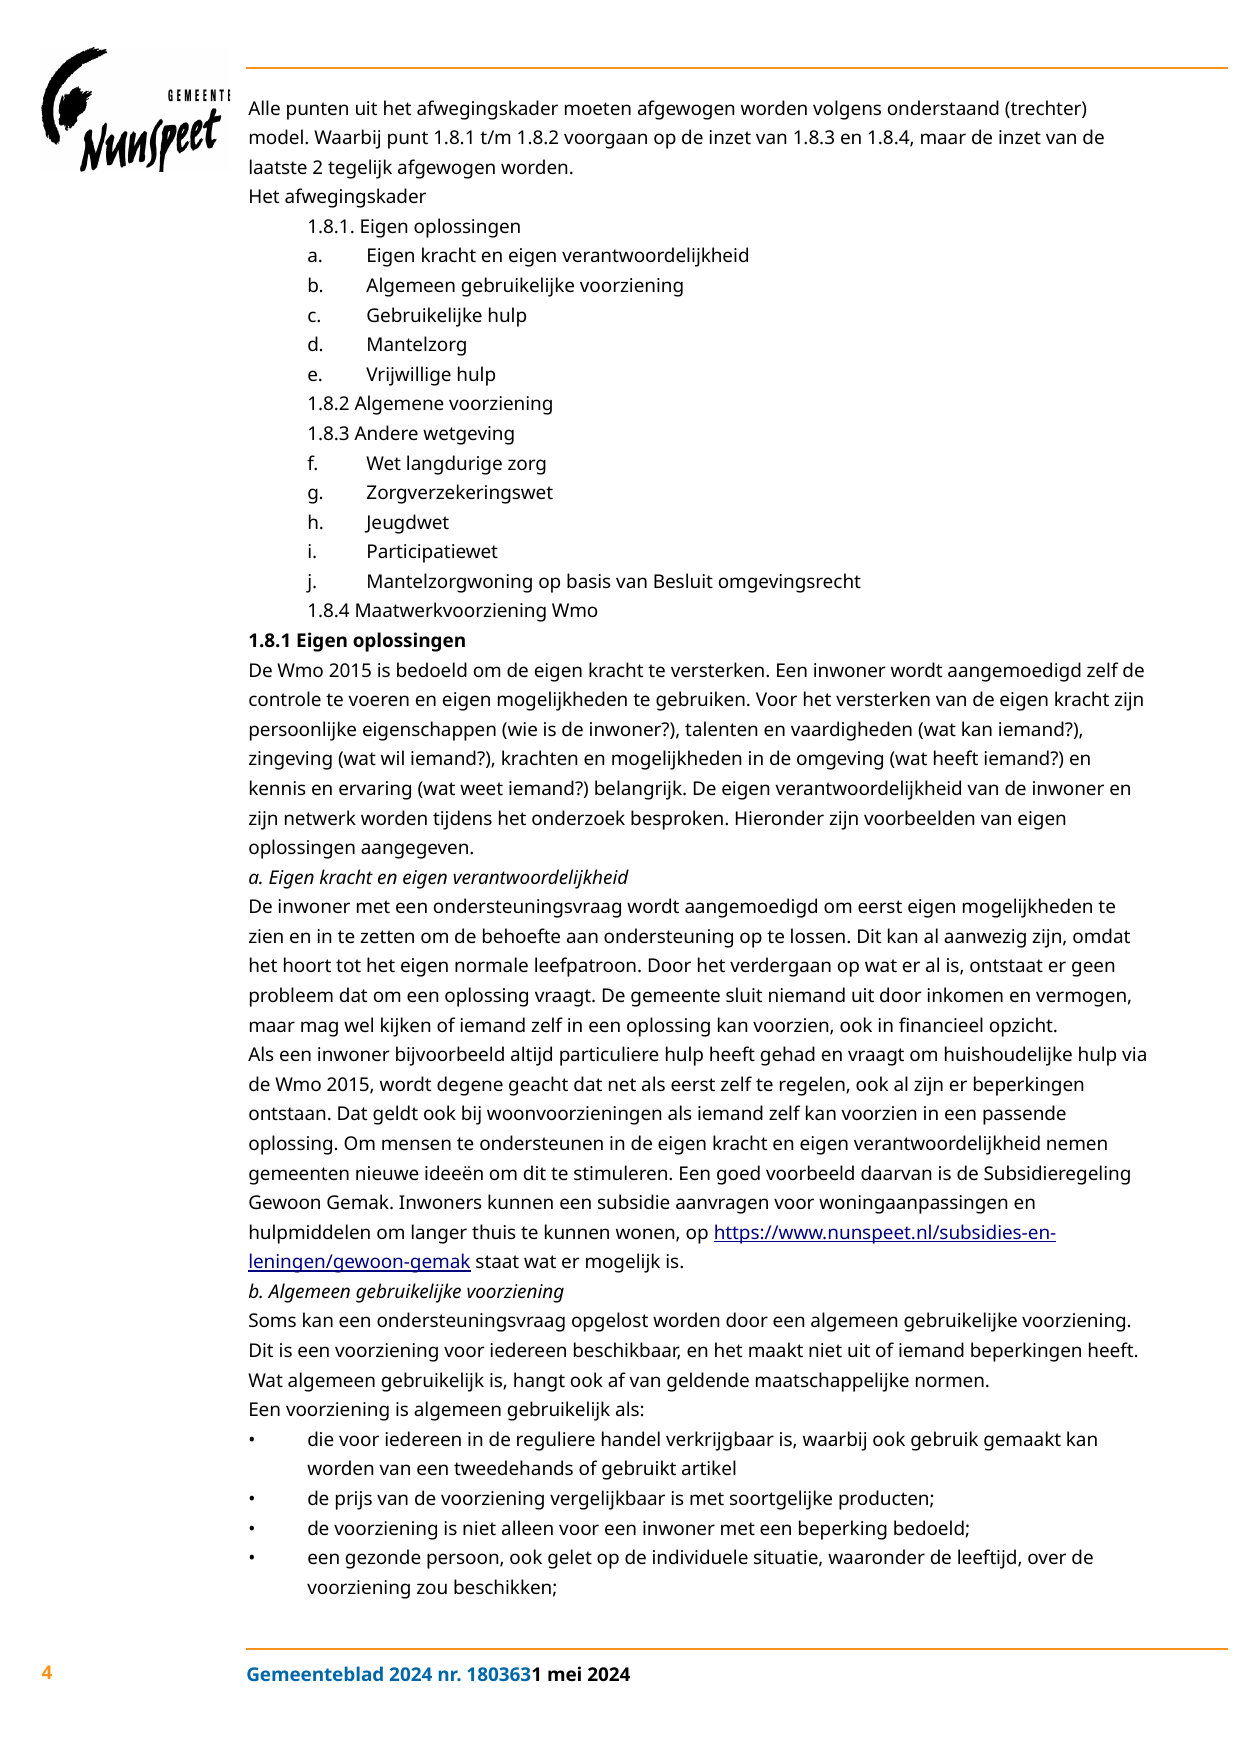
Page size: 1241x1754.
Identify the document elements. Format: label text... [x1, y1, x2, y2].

list Zorgverzekeringswet [307, 479, 1152, 505]
list Wet langdurige zorg [307, 450, 1152, 476]
text Als een inwoner bijvoorbeeld altijd particuliere hulp heeft gehad en vraagt om huishoudelijke hulp via de Wmo 2015, wordt degene geacht dat net als eerst zelf te regelen, ook al zijn er beperkingen ontstaan. Dat geldt ook bij woonvoorzieningen als iemand zelf kan voorzien in een passende oplossing. Om mensen te ondersteunen in de eigen kracht en eigen verantwoordelijkheid nemen gemeenten nieuwe ideeën om dit te stimuleren. Een goed voorbeeld daarvan is de Subsidieregeling Gewoon Gemak. Inwoners kunnen een subsidie aanvragen voor woningaanpassingen en hulpmiddelen om langer thuis te kunnen wonen, op https://www.nunspeet.nl/subsidies-en-leningen/gewoon-gemak staat wat er mogelijk is. [248, 1041, 1152, 1274]
text Een voorziening is algemeen gebruikelijk als: [248, 1396, 1152, 1422]
list de prijs van de voorziening vergelijkbaar is met soortgelijke producten; [248, 1485, 1152, 1511]
list die voor iedereen in de reguliere handel verkrijgbaar is, waarbij ook gebruik gemaakt kan worden van een tweedehands of gebruikt artikel [248, 1426, 1152, 1481]
list Mantelzorg [307, 331, 1152, 357]
text Het afwegingskader [248, 183, 1152, 209]
list de voorziening is niet alleen voor een inwoner met een beperking bedoeld; [248, 1515, 1152, 1541]
list Algemeen gebruikelijke voorziening [307, 272, 1152, 298]
list 1.8.3 Andere wetgeving [248, 420, 1152, 446]
text De Wmo 2015 is bedoeld om de eigen kracht te versterken. Een inwoner wordt aangemoedigd zelf de controle te voeren en eigen mogelijkheden te gebruiken. Voor het versterken van de eigen kracht zijn persoonlijke eigenschappen (wie is de inwoner?), talenten en vaardigheden (wat kan iemand?), zingeving (wat wil iemand?), krachten en mogelijkheden in de omgeving (wat heeft iemand?) en kennis en ervaring (wat weet iemand?) belangrijk. De eigen verantwoordelijkheid van de inwoner en zijn netwerk worden tijdens het onderzoek besproken. Hieronder zijn voorbeelden van eigen oplossingen aangegeven. [248, 657, 1152, 860]
list 1.8.1. Eigen oplossingen [248, 213, 1152, 239]
text De inwoner met een ondersteuningsvraag wordt aangemoedigd om eerst eigen mogelijkheden te zien en in te zetten om de behoefte aan ondersteuning op te lossen. Dit kan al aanwezig zijn, omdat het hoort tot het eigen normale leefpatroon. Door het verdergaan op wat er al is, ontstaat er geen probleem dat om een oplossing vraagt. De gemeente sluit niemand uit door inkomen en vermogen, maar mag wel kijken of iemand zelf in een oplossing kan voorzien, ook in financieel opzicht. [248, 893, 1152, 1038]
text 1.8.1 Eigen oplossingen [248, 627, 1152, 653]
list Mantelzorgwoning op basis van Besluit omgevingsrecht [307, 568, 1152, 594]
text Soms kan een ondersteuningsvraag opgelost worden door een algemeen gebruikelijke voorziening. Dit is een voorziening voor iedereen beschikbaar, en het maakt niet uit of iemand beperkingen heeft. Wat algemeen gebruikelijk is, hangt ook af van geldende maatschappelijke normen. [248, 1308, 1152, 1393]
text a. Eigen kracht en eigen verantwoordelijkheid [248, 864, 1152, 890]
list 1.8.4 Maatwerkvoorziening Wmo [248, 598, 1152, 623]
list Jeugdwet [307, 509, 1152, 535]
list een gezonde persoon, ook gelet op de individuele situatie, waaronder de leeftijd, over de voorziening zou beschikken; [248, 1544, 1152, 1600]
list 1.8.2 Algemene voorziening [248, 391, 1152, 416]
list Eigen kracht en eigen verantwoordelijkheid [307, 243, 1152, 268]
text Alle punten uit het afwegingskader moeten afgewogen worden volgens onderstaand (trechter) model. Waarbij punt 1.8.1 t/m 1.8.2 voorgaan op de inzet van 1.8.3 en 1.8.4, maar de inzet van de laatste 2 tegelijk afgewogen worden. [248, 95, 1152, 180]
list Vrijwillige hulp [307, 361, 1152, 387]
list Participatiewet [307, 538, 1152, 564]
list Gebruikelijke hulp [307, 302, 1152, 328]
picture [41, 47, 231, 172]
text b. Algemeen gebruikelijke voorziening [248, 1278, 1152, 1304]
